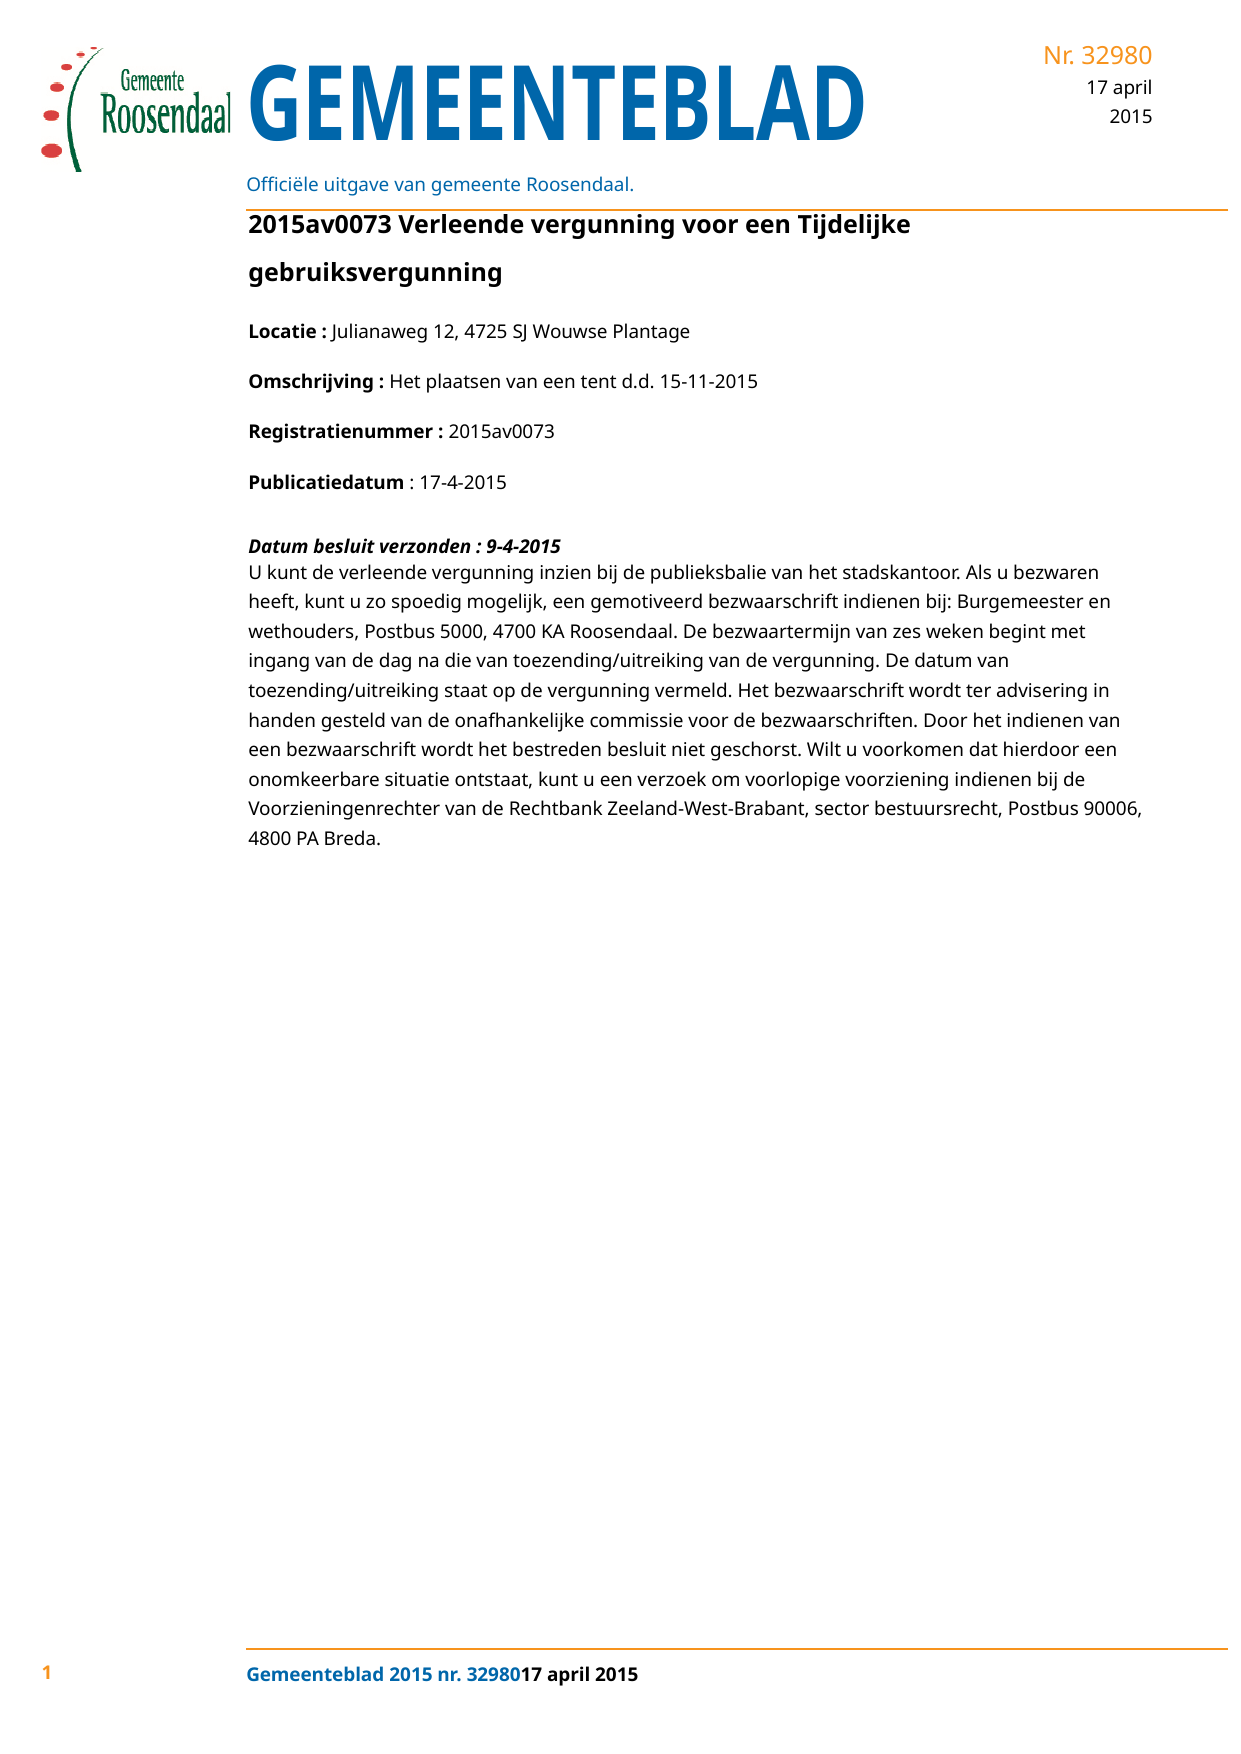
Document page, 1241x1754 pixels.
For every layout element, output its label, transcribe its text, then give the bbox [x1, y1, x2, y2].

text Locatie : Julianaweg 12, 4725 SJ Wouwse Plantage [248, 318, 1152, 344]
text Omschrijving : Het plaatsen van een tent d.d. 15-11-2015 [248, 368, 1152, 394]
picture [41, 47, 231, 172]
text Registratienummer : 2015av0073 [248, 419, 1152, 444]
text Publicatiedatum : 17-4-2015 [248, 469, 1152, 495]
text U kunt de verleende vergunning inzien bij de publieksbalie van het stadskantoor. Als u bezwaren heeft, kunt u zo spoedig mogelijk, een gemotiveerd bezwaarschrift indienen bij: Burgemeester en wethouders, Postbus 5000, 4700 KA Roosendaal. De bezwaartermijn van zes weken begint met ingang van de dag na die van toezending/uitreiking van de vergunning. De datum van toezending/uitreiking staat op de vergunning vermeld. Het bezwaarschrift wordt ter advisering in handen gesteld van de onafhankelijke commissie voor de bezwaarschriften. Door het indienen van een bezwaarschrift wordt het bestreden besluit niet geschorst. Wilt u voorkomen dat hierdoor een onomkeerbare situatie ontstaat, kunt u een verzoek om voorlopige voorziening indienen bij de Voorzieningenrechter van de Rechtbank Zeeland-West-Brabant, sector bestuursrecht, Postbus 90006, 4800 PA Breda. [248, 559, 1152, 851]
text 2015av0073 Verleende vergunning voor een Tijdelijke gebruiksvergunning [248, 211, 1152, 288]
text Datum besluit verzonden : 9-4-2015 [248, 533, 1152, 559]
